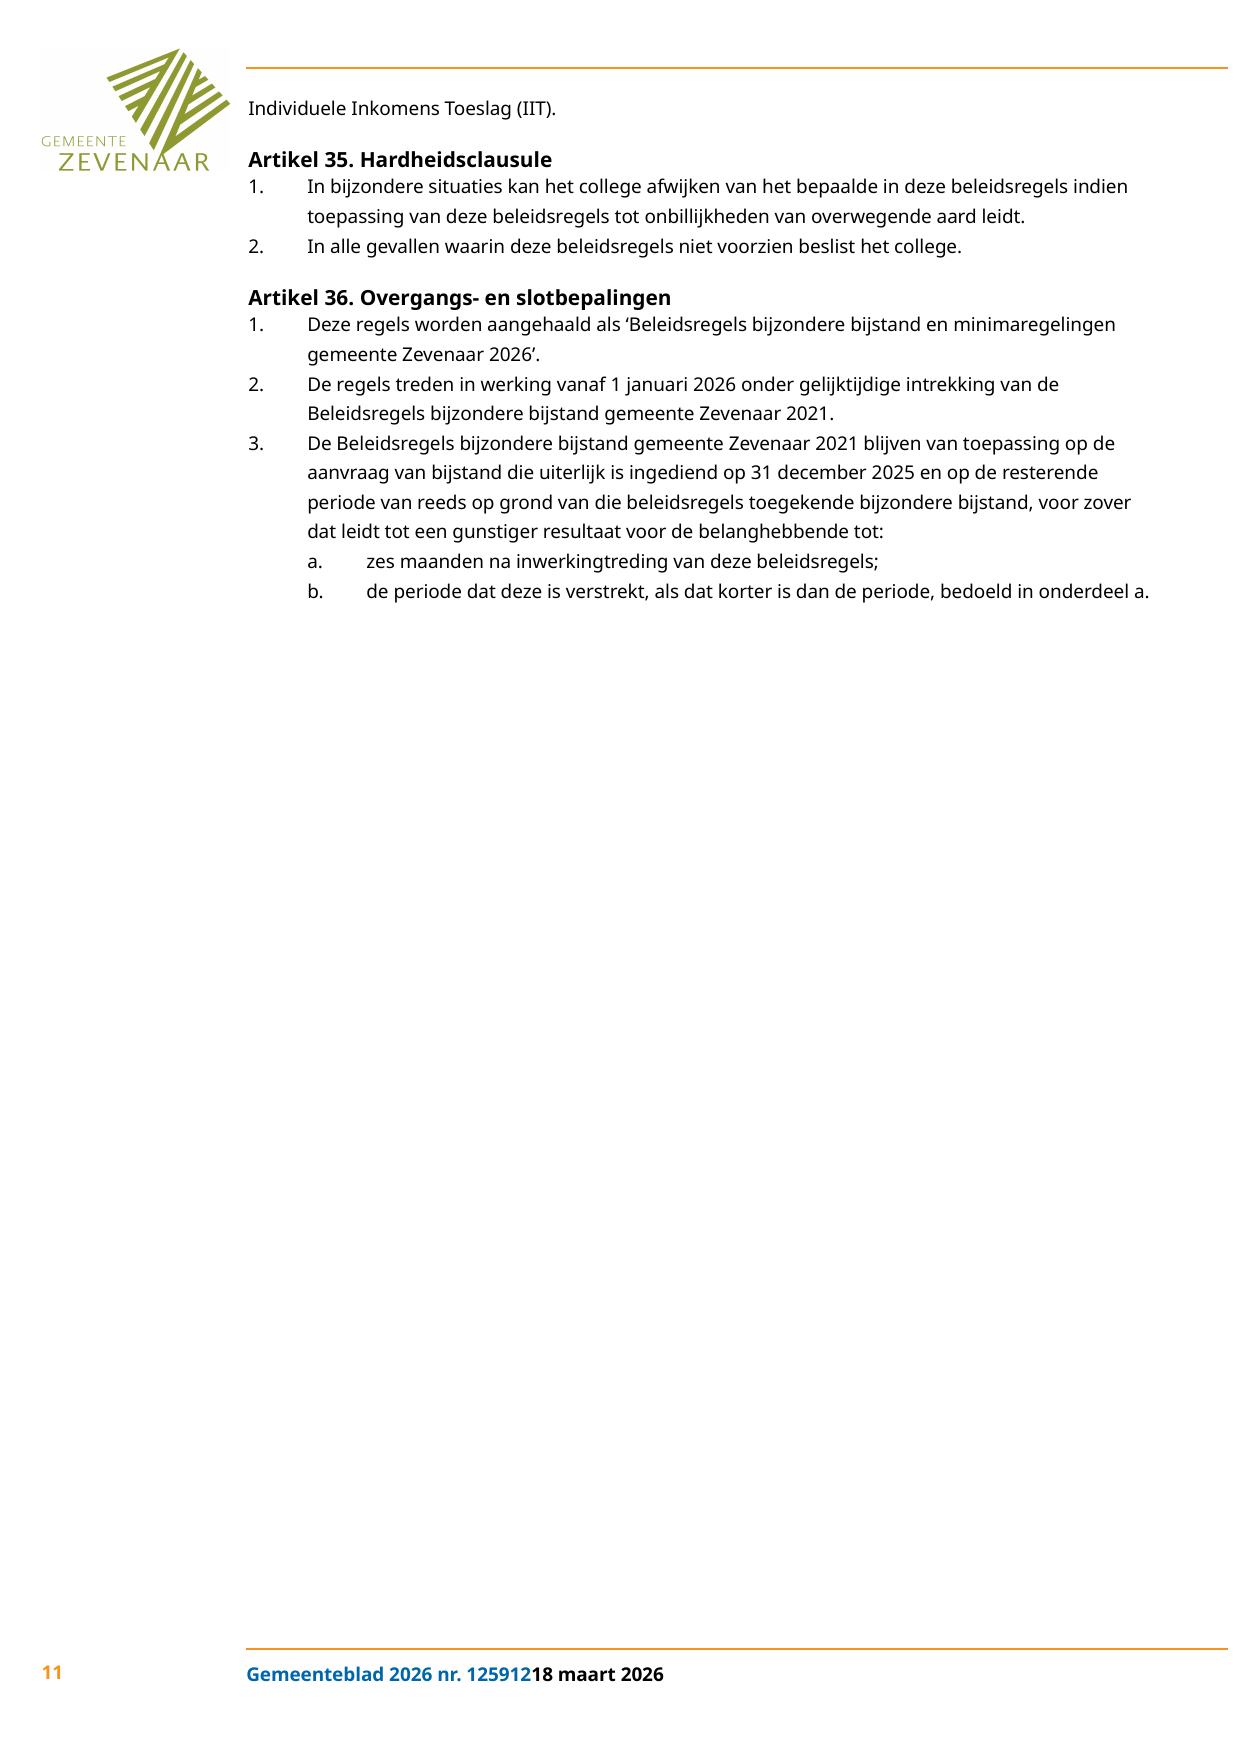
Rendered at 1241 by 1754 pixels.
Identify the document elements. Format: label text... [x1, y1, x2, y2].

list de periode dat deze is verstrekt, als dat korter is dan de periode, bedoeld in onderdeel a. [307, 578, 1152, 604]
list In bijzondere situaties kan het college afwijken van het bepaalde in deze beleidsregels indien toepassing van deze beleidsregels tot onbillijkheden van overwegende aard leidt. [248, 174, 1152, 229]
text Individuele Inkomens Toeslag (IIT). [248, 95, 1152, 121]
text Artikel 35. Hardheidsclausule [248, 145, 1152, 174]
list De regels treden in werking vanaf 1 januari 2026 onder gelijktijdige intrekking van de Beleidsregels bijzondere bijstand gemeente Zevenaar 2021. [248, 371, 1152, 426]
text Artikel 36. Overgangs- en slotbepalingen [248, 283, 1152, 312]
list Deze regels worden aangehaald als ‘Beleidsregels bijzondere bijstand en minimaregelingen gemeente Zevenaar 2026’. [248, 312, 1152, 367]
list In alle gevallen waarin deze beleidsregels niet voorzien beslist het college. [248, 233, 1152, 258]
picture [41, 47, 231, 172]
list De Beleidsregels bijzondere bijstand gemeente Zevenaar 2021 blijven van toepassing op de aanvraag van bijstand die uiterlijk is ingediend op 31 december 2025 en op de resterende periode van reeds op grond van die beleidsregels toegekende bijzondere bijstand, voor zover dat leidt tot een gunstiger resultaat voor de belanghebbende tot: [248, 430, 1152, 544]
list zes maanden na inwerkingtreding van deze beleidsregels; [307, 548, 1152, 574]
